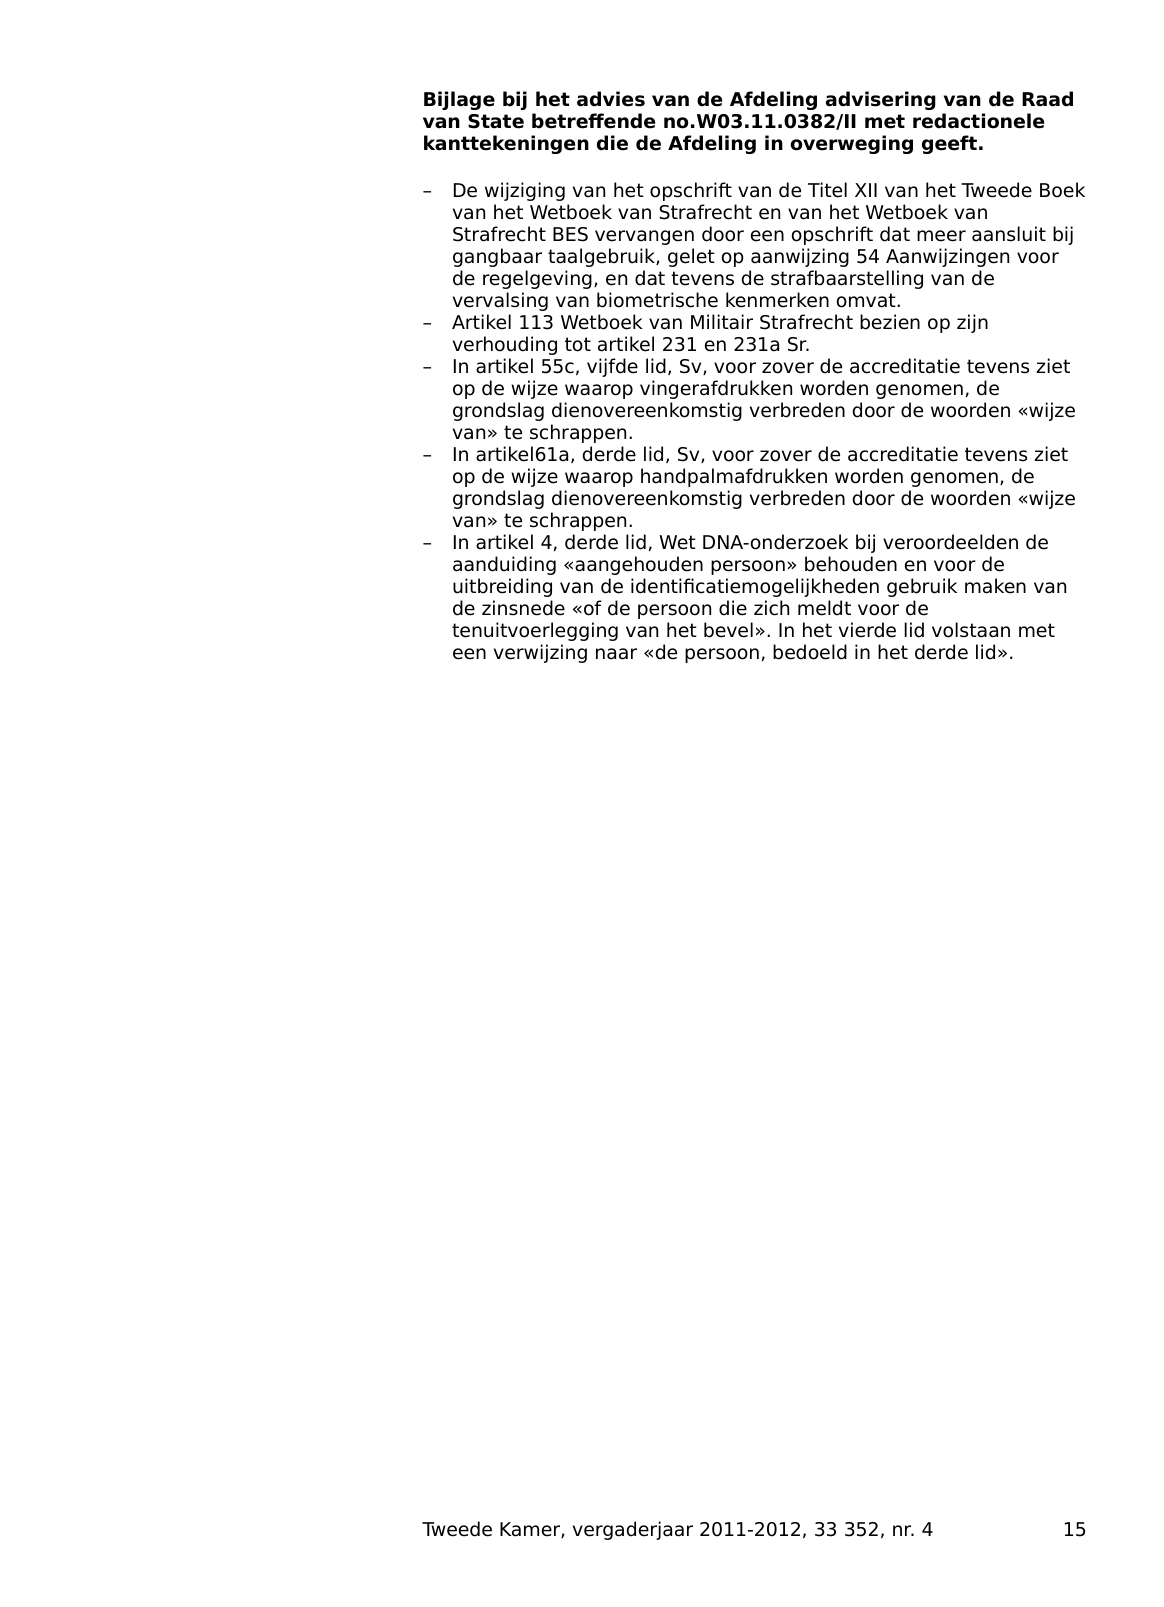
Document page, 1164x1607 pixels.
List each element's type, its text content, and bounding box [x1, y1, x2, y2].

text – In artikel61a, derde lid, Sv, voor zover de accreditatie tevens ziet op de wijze waarop handpalmafdrukken worden genomen, de grondslag dienovereenkomstig verbreden door de woorden «wijze van» te schrappen. [422, 444, 1087, 532]
subtitle Bijlage bij het advies van de Afdeling advisering van de Raad van State betreffende no.W03.11.0382/II met redactionele kanttekeningen die de Afdeling in overweging geeft. [77, 89, 1087, 155]
text – In artikel 4, derde lid, Wet DNA-onderzoek bij veroordeelden de aanduiding «aangehouden persoon» behouden en voor de uitbreiding van de identificatiemogelijkheden gebruik maken van de zinsnede «of de persoon die zich meldt voor de tenuitvoerlegging van het bevel». In het vierde lid volstaan met een verwijzing naar «de persoon, bedoeld in het derde lid». [422, 532, 1087, 663]
text – Artikel 113 Wetboek van Militair Strafrecht bezien op zijn verhouding tot artikel 231 en 231a Sr. [422, 312, 1087, 356]
text – In artikel 55c, vijfde lid, Sv, voor zover de accreditatie tevens ziet op de wijze waarop vingerafdrukken worden genomen, de grondslag dienovereenkomstig verbreden door de woorden «wijze van» te schrappen. [422, 356, 1087, 444]
text – De wijziging van het opschrift van de Titel XII van het Tweede Boek van het Wetboek van Strafrecht en van het Wetboek van Strafrecht BES vervangen door een opschrift dat meer aansluit bij gangbaar taalgebruik, gelet op aanwijzing 54 Aanwijzingen voor de regelgeving, en dat tevens de strafbaarstelling van de vervalsing van biometrische kenmerken omvat. [422, 180, 1087, 312]
